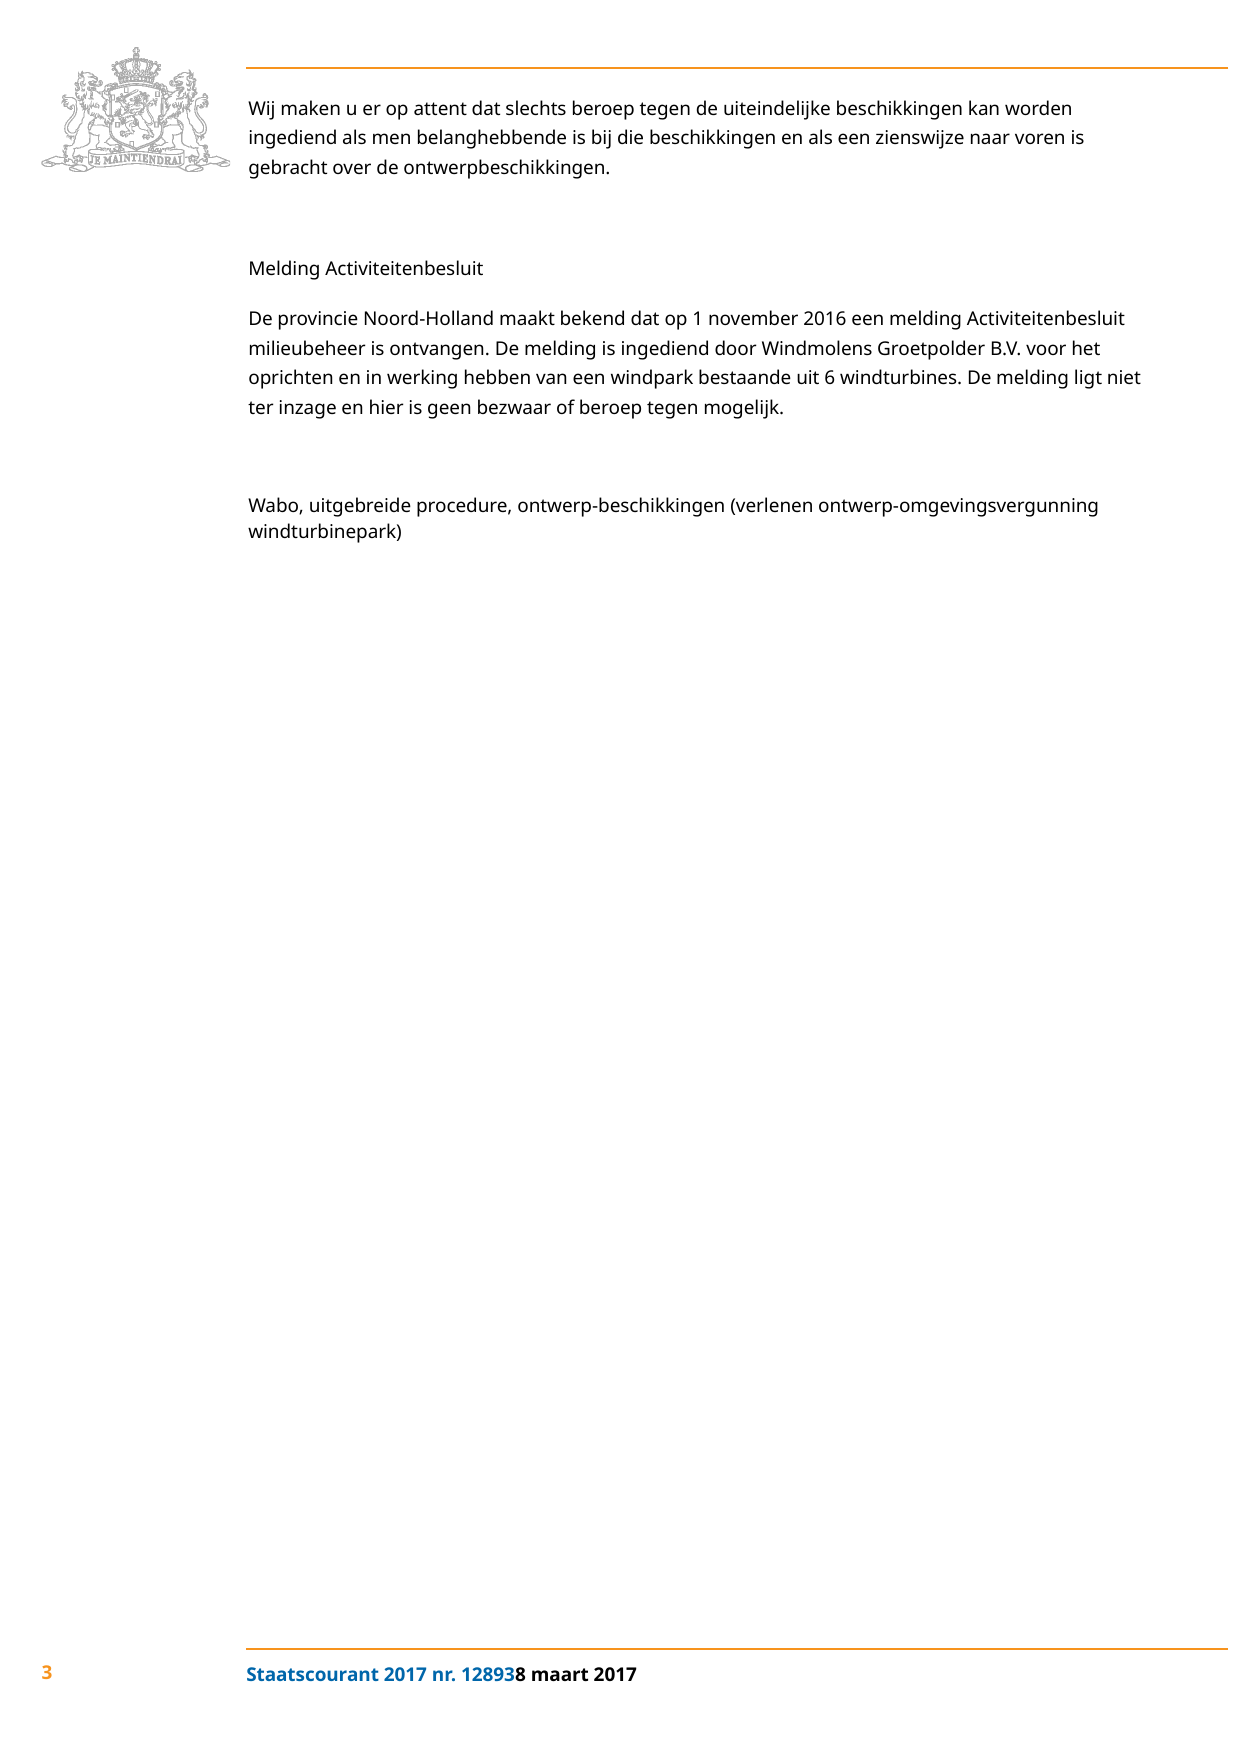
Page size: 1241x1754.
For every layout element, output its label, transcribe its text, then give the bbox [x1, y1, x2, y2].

picture [41, 47, 231, 172]
text Wij maken u er op attent dat slechts beroep tegen de uiteindelijke beschikkingen kan worden ingediend als men belanghebbende is bij die beschikkingen en als een zienswijze naar voren is gebracht over de ontwerpbeschikkingen. [248, 95, 1152, 180]
text Melding Activiteitenbesluit [248, 255, 1152, 281]
text Wabo, uitgebreide procedure, ontwerp-beschikkingen (verlenen ontwerp-omgevingsvergunning windturbinepark) [248, 492, 1152, 544]
text De provincie Noord-Holland maakt bekend dat op 1 november 2016 een melding Activiteitenbesluit milieubeheer is ontvangen. De melding is ingediend door Windmolens Groetpolder B.V. voor het oprichten en in werking hebben van een windpark bestaande uit 6 windturbines. De melding ligt niet ter inzage en hier is geen bezwaar of beroep tegen mogelijk. [248, 305, 1152, 420]
